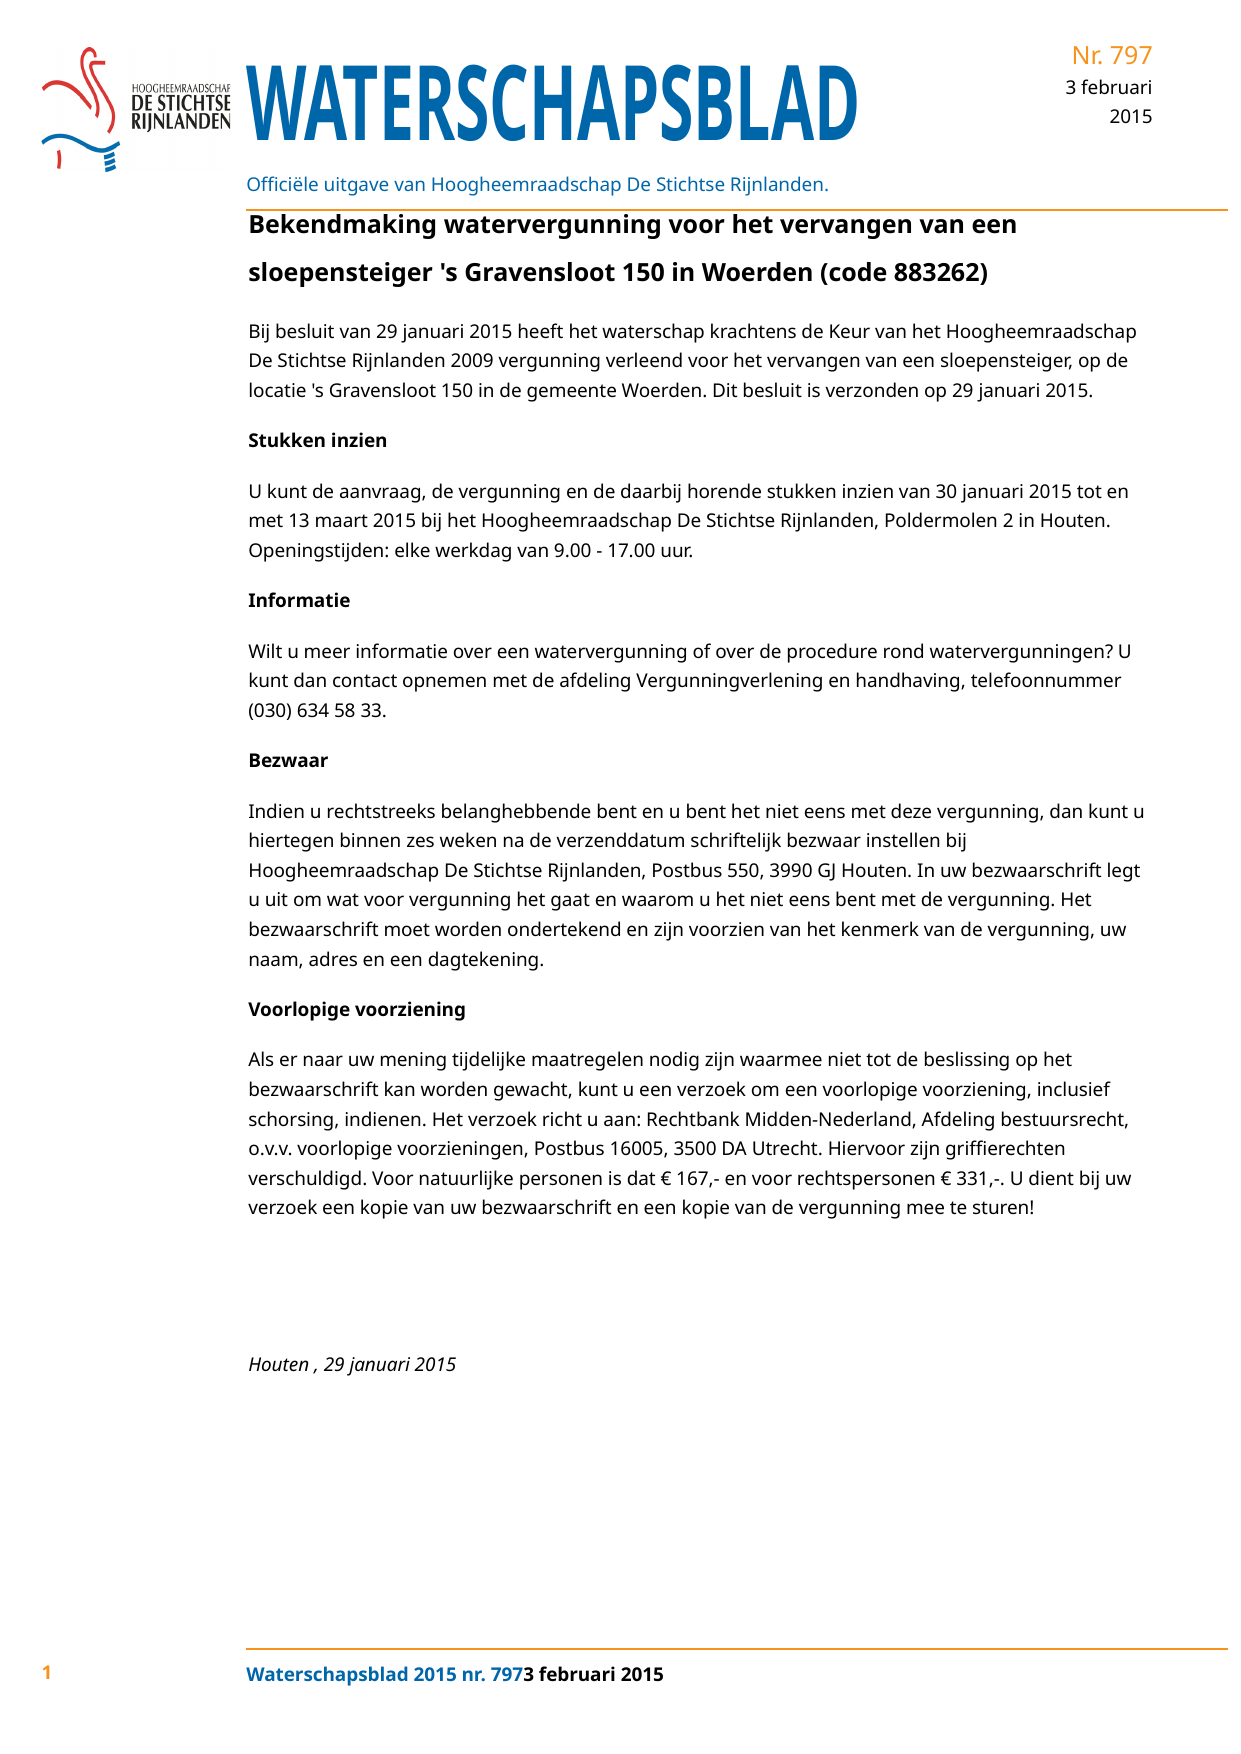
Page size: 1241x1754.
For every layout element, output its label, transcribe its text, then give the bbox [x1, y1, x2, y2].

text Bekendmaking watervergunning voor het vervangen van een sloepensteiger 's Gravensloot 150 in Woerden (code 883262) [248, 211, 1152, 288]
picture [41, 47, 231, 172]
text Bij besluit van 29 januari 2015 heeft het waterschap krachtens de Keur van het Hoogheemraadschap De Stichtse Rijnlanden 2009 vergunning verleend voor het vervangen van een sloepensteiger, op de locatie 's Gravensloot 150 in de gemeente Woerden. Dit besluit is verzonden op 29 januari 2015. [248, 318, 1152, 403]
text Stukken inzien [248, 427, 1152, 453]
text Voorlopige voorziening [248, 996, 1152, 1022]
text Informatie [248, 587, 1152, 613]
text Wilt u meer informatie over een watervergunning of over de procedure rond watervergunningen? U kunt dan contact opnemen met de afdeling Vergunningverlening en handhaving, telefoonnummer (030) 634 58 33. [248, 638, 1152, 723]
text Als er naar uw mening tijdelijke maatregelen nodig zijn waarmee niet tot de beslissing op het bezwaarschrift kan worden gewacht, kunt u een verzoek om een voorlopige voorziening, inclusief schorsing, indienen. Het verzoek richt u aan: Rechtbank Midden-Nederland, Afdeling bestuursrecht, o.v.v. voorlopige voorzieningen, Postbus 16005, 3500 DA Utrecht. Hiervoor zijn griffierechten verschuldigd. Voor natuurlijke personen is dat € 167,- en voor rechtspersonen € 331,-. U dient bij uw verzoek een kopie van uw bezwaarschrift en een kopie van de vergunning mee te sturen! [248, 1047, 1152, 1220]
text Bezwaar [248, 747, 1152, 773]
text U kunt de aanvraag, de vergunning en de daarbij horende stukken inzien van 30 januari 2015 tot en met 13 maart 2015 bij het Hoogheemraadschap De Stichtse Rijnlanden, Poldermolen 2 in Houten. Openingstijden: elke werkdag van 9.00 - 17.00 uur. [248, 478, 1152, 563]
text Houten , 29 januari 2015 [248, 1351, 1152, 1376]
text Indien u rechtstreeks belanghebbende bent en u bent het niet eens met deze vergunning, dan kunt u hiertegen binnen zes weken na de verzenddatum schriftelijk bezwaar instellen bij Hoogheemraadschap De Stichtse Rijnlanden, Postbus 550, 3990 GJ Houten. In uw bezwaarschrift legt u uit om wat voor vergunning het gaat en waarom u het niet eens bent met de vergunning. Het bezwaarschrift moet worden ondertekend en zijn voorzien van het kenmerk van de vergunning, uw naam, adres en een dagtekening. [248, 798, 1152, 972]
